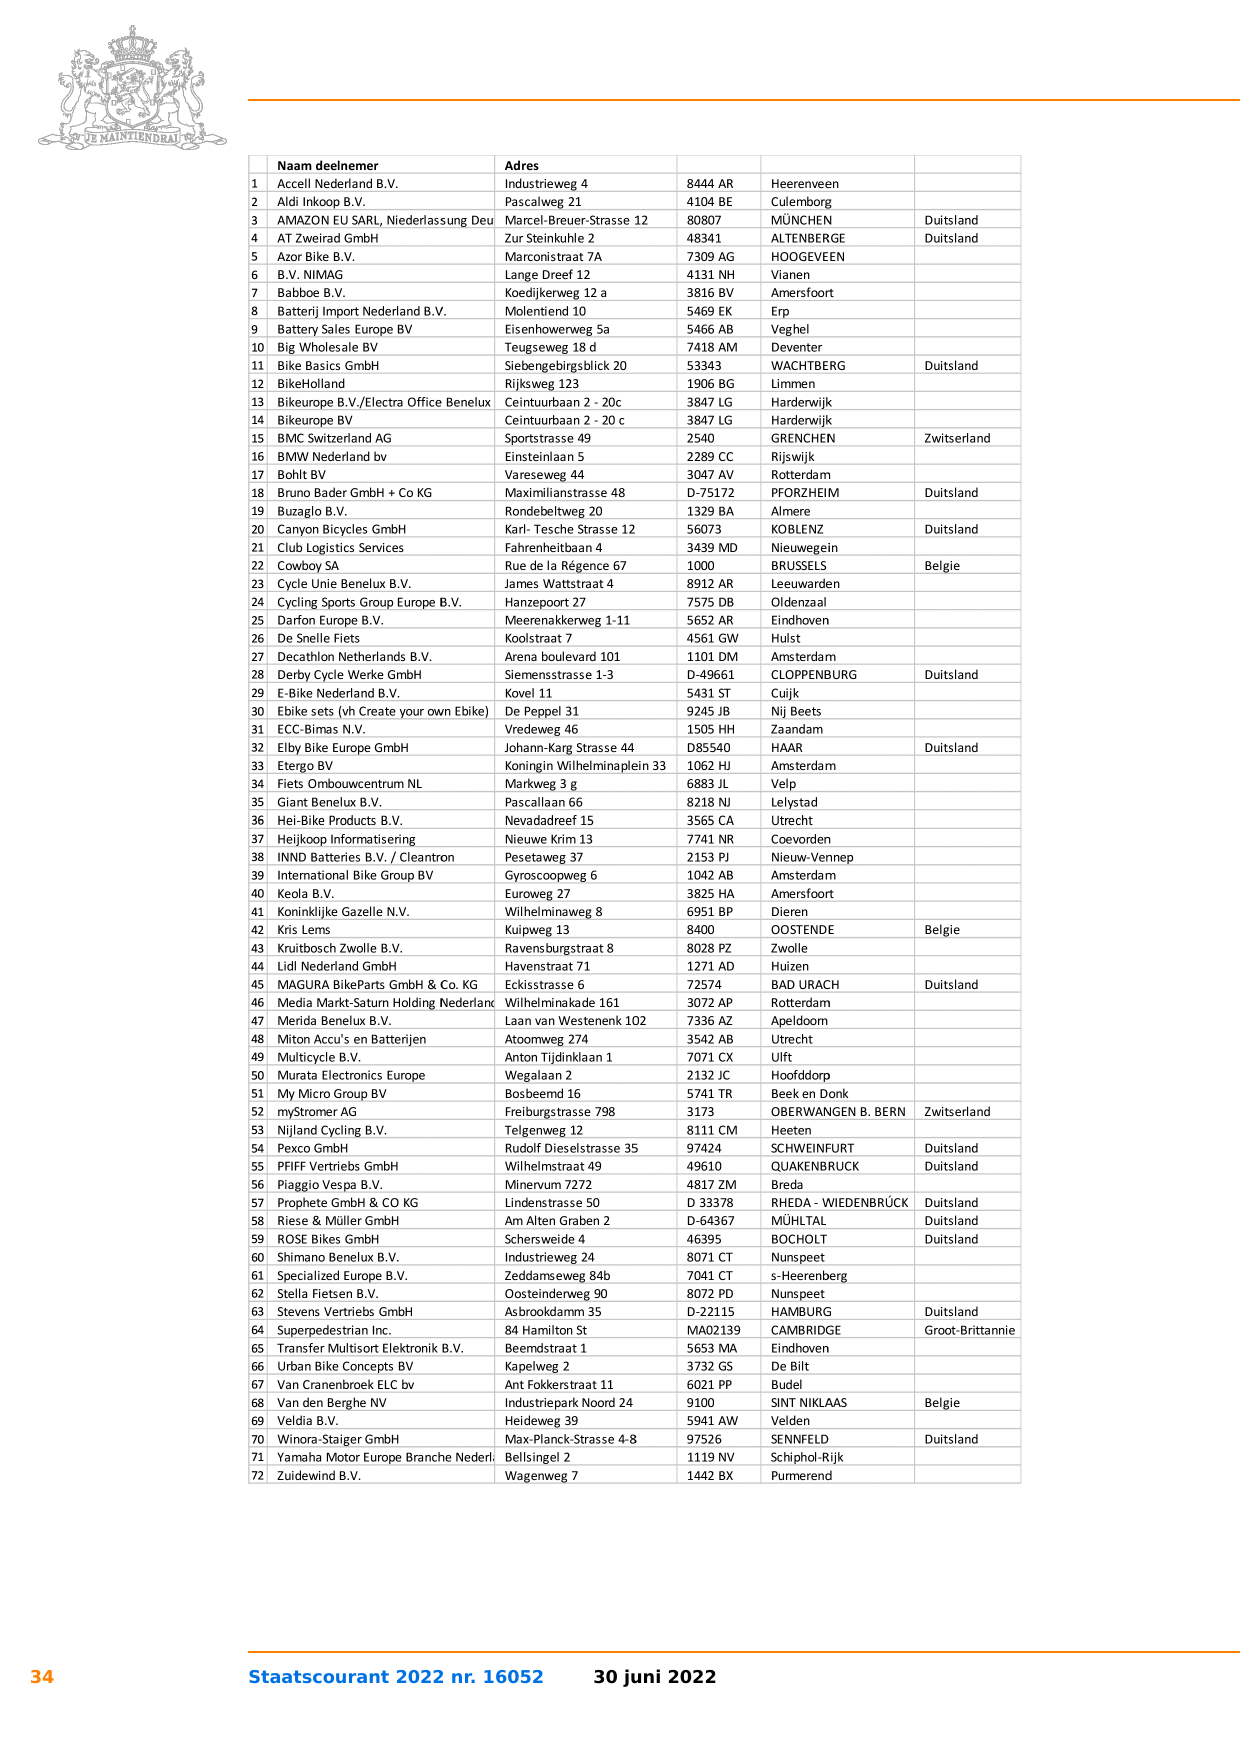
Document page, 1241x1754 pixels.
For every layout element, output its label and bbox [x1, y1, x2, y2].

picture [248, 155, 1022, 1484]
picture [38, 25, 227, 150]
